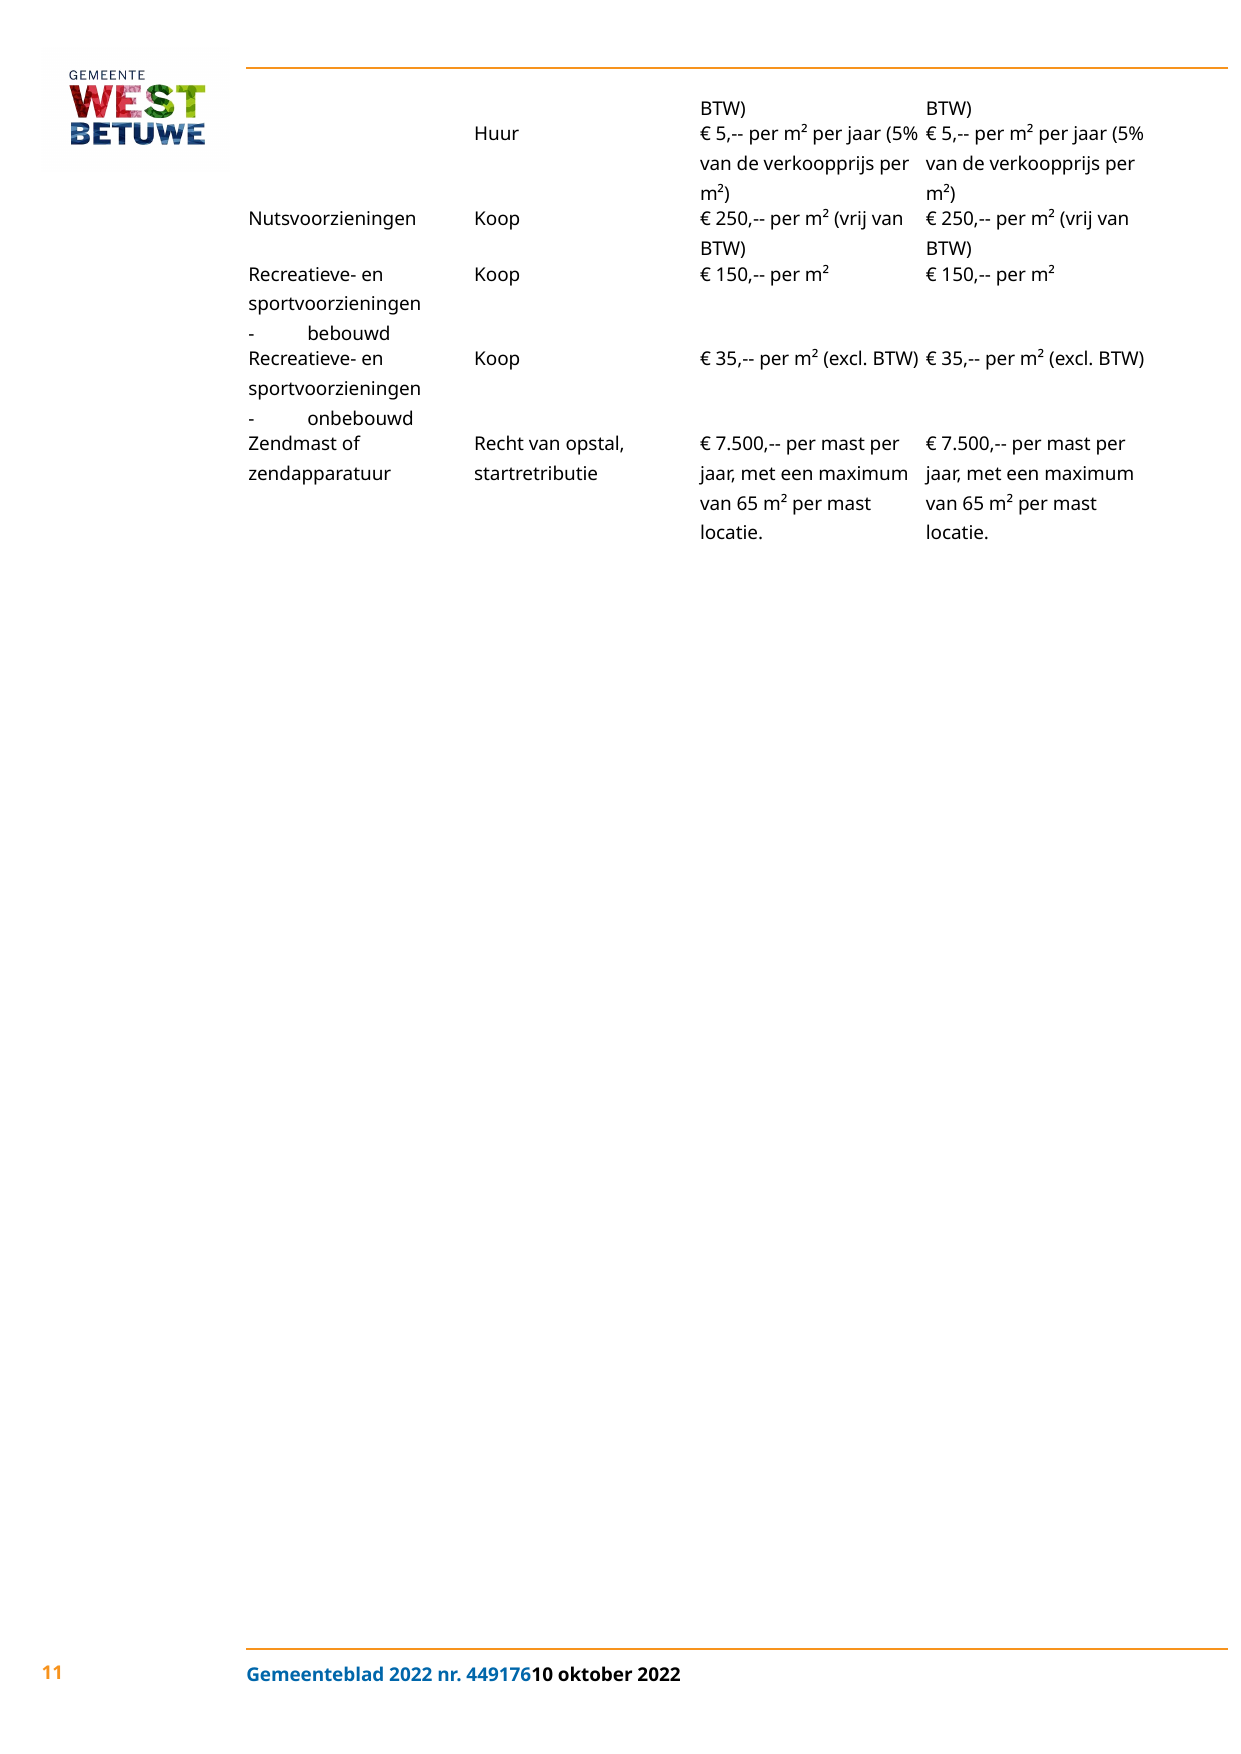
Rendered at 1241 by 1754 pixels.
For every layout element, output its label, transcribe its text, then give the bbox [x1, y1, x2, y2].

table_cell € 5,-- per m² per jaar (5% van de verkoopprijs per m²) [926, 121, 1152, 205]
table_cell BTW) [700, 95, 926, 121]
table_cell BTW) [926, 95, 1152, 121]
table_cell Koop [474, 261, 700, 346]
table_cell € 7.500,-- per mast per jaar, met een maximum van 65 m² per mast locatie. [926, 431, 1152, 545]
table_cell € 7.500,-- per mast per jaar, met een maximum van 65 m² per mast locatie. [700, 431, 926, 545]
table_cell Recreatieve- en sportvoorzieningen bebouwd [248, 261, 474, 346]
table_cell € 35,-- per m² (excl. BTW) [700, 346, 926, 431]
table_cell € 250,-- per m² (vrij van BTW) [700, 205, 926, 261]
table_cell € 150,-- per m² [926, 261, 1152, 346]
picture [41, 47, 231, 172]
table_cell [248, 121, 474, 205]
table_cell [474, 95, 700, 121]
table_cell Nutsvoorzieningen [248, 205, 474, 261]
table_cell Zendmast of zendapparatuur [248, 431, 474, 545]
table_cell [248, 95, 474, 121]
table_cell Koop [474, 205, 700, 261]
table_cell € 5,-- per m² per jaar (5% van de verkoopprijs per m²) [700, 121, 926, 205]
table_cell Recht van opstal, startretributie [474, 431, 700, 545]
table_cell € 35,-- per m² (excl. BTW) [926, 346, 1152, 431]
table_cell Huur [474, 121, 700, 205]
table_cell € 150,-- per m² [700, 261, 926, 346]
table_cell € 250,-- per m² (vrij van BTW) [926, 205, 1152, 261]
table_cell Koop [474, 346, 700, 431]
table_cell Recreatieve- en sportvoorzieningen onbebouwd [248, 346, 474, 431]
